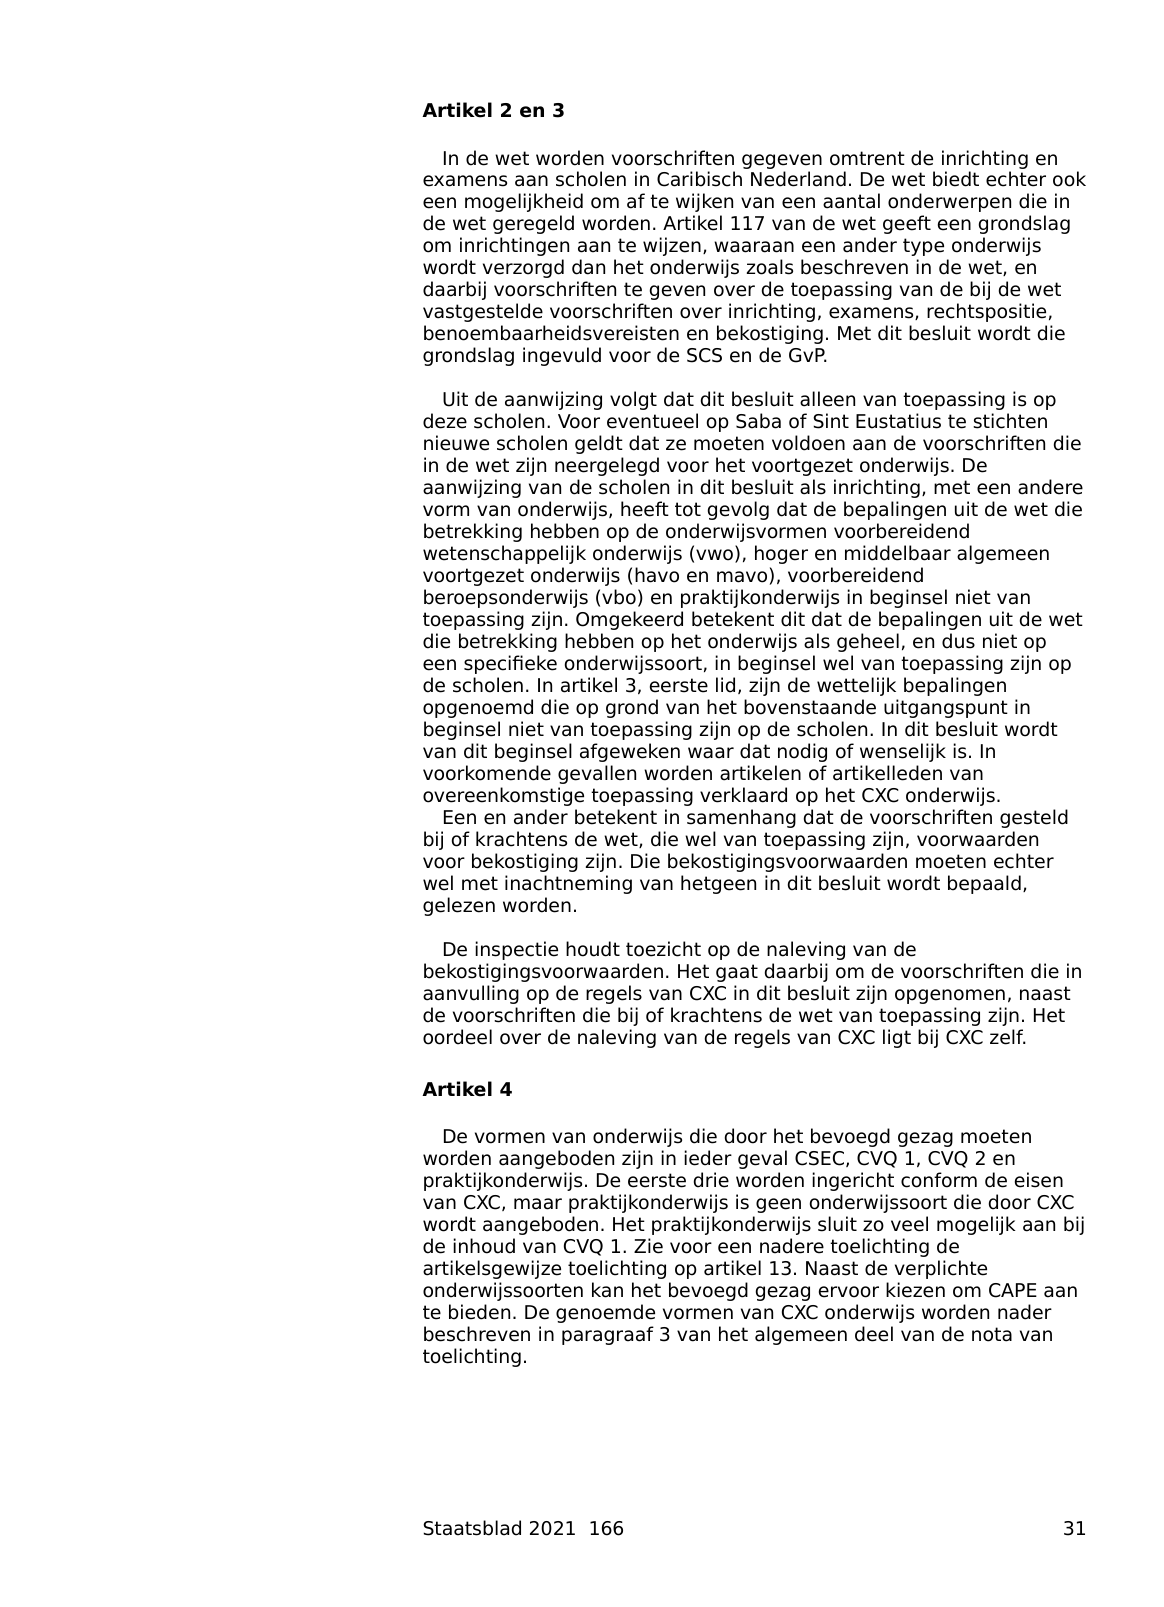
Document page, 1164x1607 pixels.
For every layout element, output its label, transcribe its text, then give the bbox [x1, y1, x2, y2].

text Uit de aanwijzing volgt dat dit besluit alleen van toepassing is op deze scholen. Voor eventueel op Saba of Sint Eustatius te stichten nieuwe scholen geldt dat ze moeten voldoen aan de voorschriften die in de wet zijn neergelegd voor het voortgezet onderwijs. De aanwijzing van de scholen in dit besluit als inrichting, met een andere vorm van onderwijs, heeft tot gevolg dat de bepalingen uit de wet die betrekking hebben op de onderwijsvormen voorbereidend wetenschappelijk onderwijs (vwo), hoger en middelbaar algemeen voortgezet onderwijs (havo en mavo), voorbereidend beroepsonderwijs (vbo) en praktijkonderwijs in beginsel niet van toepassing zijn. Omgekeerd betekent dit dat de bepalingen uit de wet die betrekking hebben op het onderwijs als geheel, en dus niet op een specifieke onderwijssoort, in beginsel wel van toepassing zijn op de scholen. In artikel 3, eerste lid, zijn de wettelijk bepalingen opgenoemd die op grond van het bovenstaande uitgangspunt in beginsel niet van toepassing zijn op de scholen. In dit besluit wordt van dit beginsel afgeweken waar dat nodig of wenselijk is. In voorkomende gevallen worden artikelen of artikelleden van overeenkomstige toepassing verklaard op het CXC onderwijs. [422, 389, 1087, 807]
text In de wet worden voorschriften gegeven omtrent de inrichting en examens aan scholen in Caribisch Nederland. De wet biedt echter ook een mogelijkheid om af te wijken van een aantal onderwerpen die in de wet geregeld worden. Artikel 117 van de wet geeft een grondslag om inrichtingen aan te wijzen, waaraan een ander type onderwijs wordt verzorgd dan het onderwijs zoals beschreven in de wet, en daarbij voorschriften te geven over de toepassing van de bij de wet vastgestelde voorschriften over inrichting, examens, rechtspositie, benoembaarheidsvereisten en bekostiging. Met dit besluit wordt die grondslag ingevuld voor de SCS en de GvP. [422, 147, 1087, 367]
text De inspectie houdt toezicht op de naleving van de bekostigingsvoorwaarden. Het gaat daarbij om de voorschriften die in aanvulling op de regels van CXC in dit besluit zijn opgenomen, naast de voorschriften die bij of krachtens de wet van toepassing zijn. Het oordeel over de naleving van de regels van CXC ligt bij CXC zelf. [422, 939, 1087, 1049]
subtitle Artikel 2 en 3 [422, 100, 1087, 122]
text De vormen van onderwijs die door het bevoegd gezag moeten worden aangeboden zijn in ieder geval CSEC, CVQ 1, CVQ 2 en praktijkonderwijs. De eerste drie worden ingericht conform de eisen van CXC, maar praktijkonderwijs is geen onderwijssoort die door CXC wordt aangeboden. Het praktijkonderwijs sluit zo veel mogelijk aan bij de inhoud van CVQ 1. Zie voor een nadere toelichting de artikelsgewijze toelichting op artikel 13. Naast de verplichte onderwijssoorten kan het bevoegd gezag ervoor kiezen om CAPE aan te bieden. De genoemde vormen van CXC onderwijs worden nader beschreven in paragraaf 3 van het algemeen deel van de nota van toelichting. [422, 1126, 1087, 1368]
text Een en ander betekent in samenhang dat de voorschriften gesteld bij of krachtens de wet, die wel van toepassing zijn, voorwaarden voor bekostiging zijn. Die bekostigingsvoorwaarden moeten echter wel met inachtneming van hetgeen in dit besluit wordt bepaald, gelezen worden. [422, 807, 1087, 917]
subtitle Artikel 4 [422, 1079, 1087, 1101]
